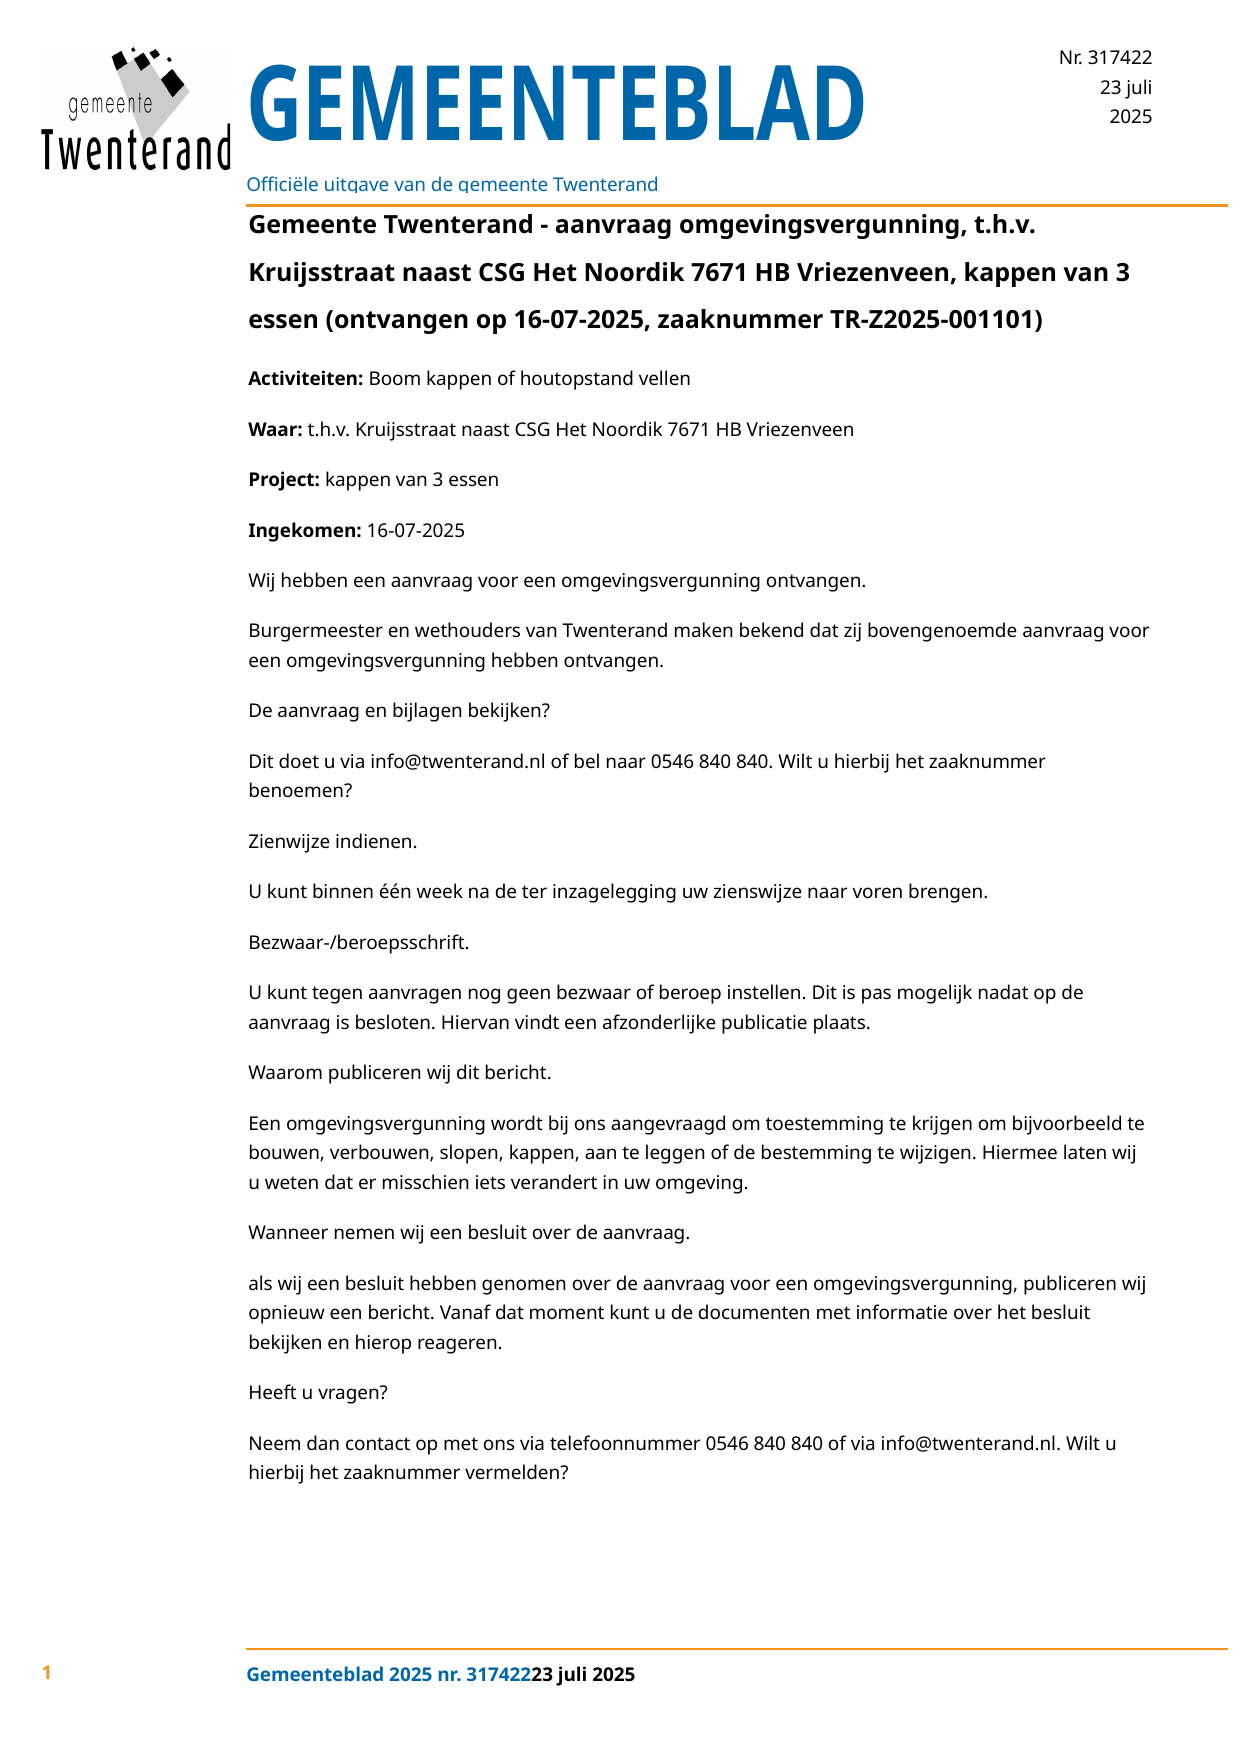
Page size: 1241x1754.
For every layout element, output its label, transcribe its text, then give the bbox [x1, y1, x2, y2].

text Heeft u vragen? [248, 1379, 1152, 1405]
text Neem dan contact op met ons via telefoonnummer 0546 840 840 of via info@twenterand.nl. Wilt u hierbij het zaaknummer vermelden? [248, 1430, 1152, 1485]
text Project: kappen van 3 essen [248, 466, 1152, 492]
text Zienwijze indienen. [248, 828, 1152, 854]
text Dit doet u via info@twenterand.nl of bel naar 0546 840 840. Wilt u hierbij het zaaknummer benoemen? [248, 748, 1152, 803]
text Waarom publiceren wij dit bericht. [248, 1059, 1152, 1085]
text als wij een besluit hebben genomen over de aanvraag voor een omgevingsvergunning, publiceren wij opnieuw een bericht. Vanaf dat moment kunt u de documenten met informatie over het besluit bekijken en hierop reageren. [248, 1270, 1152, 1354]
text Bezwaar-/beroepsschrift. [248, 929, 1152, 954]
text Wanneer nemen wij een besluit over de aanvraag. [248, 1219, 1152, 1245]
text Waar: t.h.v. Kruijsstraat naast CSG Het Noordik 7671 HB Vriezenveen [248, 416, 1152, 442]
text Burgermeester en wethouders van Twenterand maken bekend dat zij bovengenoemde aanvraag voor een omgevingsvergunning hebben ontvangen. [248, 618, 1152, 673]
text Een omgevingsvergunning wordt bij ons aangevraagd om toestemming te krijgen om bijvoorbeeld te bouwen, verbouwen, slopen, kappen, aan te leggen of de bestemming te wijzigen. Hiermee laten wij u weten dat er misschien iets verandert in uw omgeving. [248, 1110, 1152, 1194]
text Ingekomen: 16-07-2025 [248, 517, 1152, 542]
text U kunt tegen aanvragen nog geen bezwaar of beroep instellen. Dit is pas mogelijk nadat op de aanvraag is besloten. Hiervan vindt een afzonderlijke publicatie plaats. [248, 979, 1152, 1034]
text Activiteiten: Boom kappen of houtopstand vellen [248, 366, 1152, 391]
picture [41, 47, 231, 172]
text U kunt binnen één week na de ter inzagelegging uw zienswijze naar voren brengen. [248, 878, 1152, 904]
text Wij hebben een aanvraag voor een omgevingsvergunning ontvangen. [248, 567, 1152, 593]
text Gemeente Twenterand - aanvraag omgevingsvergunning, t.h.v. Kruijsstraat naast CSG Het Noordik 7671 HB Vriezenveen, kappen van 3 essen (ontvangen op 16-07-2025, zaaknummer TR-Z2025-001101) [248, 207, 1152, 336]
text De aanvraag en bijlagen bekijken? [248, 698, 1152, 723]
